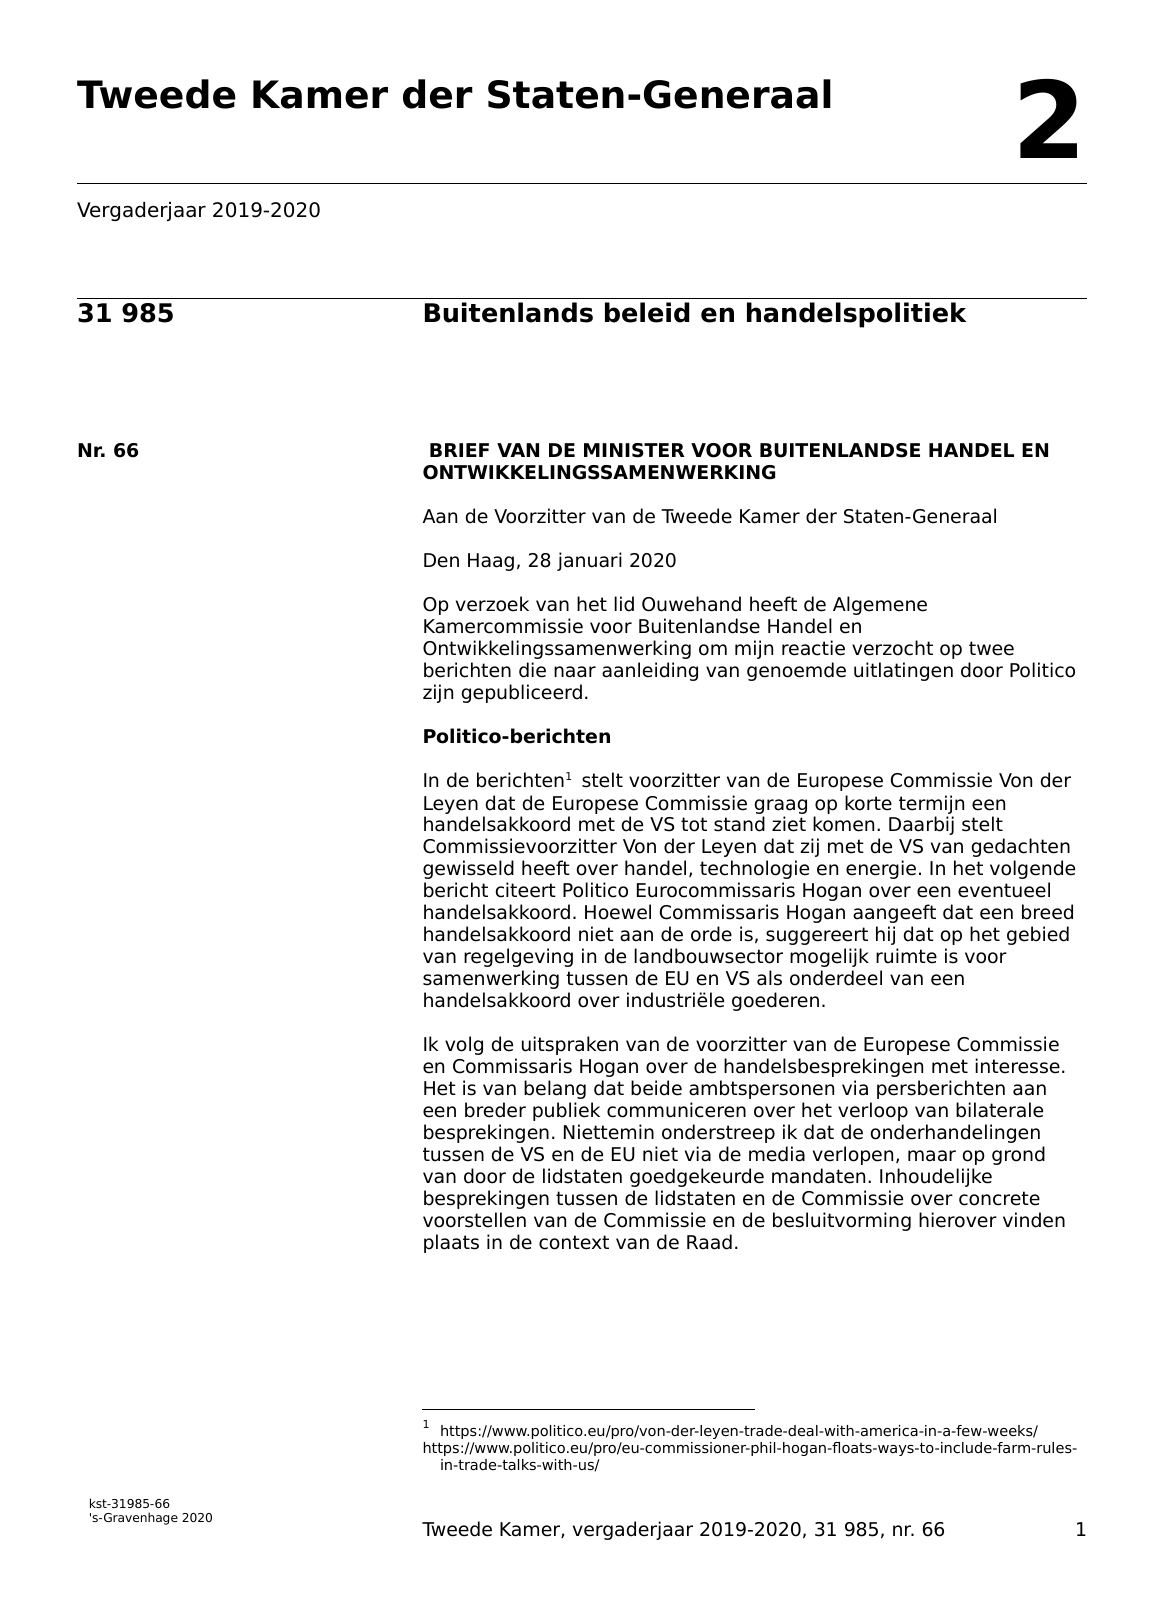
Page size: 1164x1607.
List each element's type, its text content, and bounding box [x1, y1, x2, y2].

text 's-Gravenhage 2020 [88, 1511, 323, 1525]
text Den Haag, 28 januari 2020 [422, 550, 1087, 572]
table_header 2 [886, 59, 1087, 183]
text https://www.politico.eu/pro/von-der-leyen-trade-deal-with-america-in-a-few-weeks/ [422, 1418, 1087, 1441]
subtitle Politico-berichten [422, 726, 1087, 748]
text Op verzoek van het lid Ouwehand heeft de Algemene Kamercommissie voor Buitenlandse Handel en Ontwikkelingssamenwerking om mijn reactie verzocht op twee berichten die naar aanleiding van genoemde uitlatingen door Politico zijn gepubliceerd. [422, 594, 1087, 704]
text In de berichten stelt voorzitter van de Europese Commissie Von der Leyen dat de Europese Commissie graag op korte termijn een handelsakkoord met de VS tot stand ziet komen. Daarbij stelt Commissievoorzitter Von der Leyen dat zij met de VS van gedachten gewisseld heeft over handel, technologie en energie. In het volgende bericht citeert Politico Eurocommissaris Hogan over een eventueel handelsakkoord. Hoewel Commissaris Hogan aangeeft dat een breed handelsakkoord niet aan de orde is, suggereert hij dat op het gebied van regelgeving in de landbouwsector mogelijk ruimte is voor samenwerking tussen de EU en VS als onderdeel van een handelsakkoord over industriële goederen. [422, 770, 1087, 1012]
text https://www.politico.eu/pro/eu-commissioner-phil-hogan-floats-ways-to-include-farm-rules-in-trade-talks-with-us/ [422, 1441, 1087, 1474]
table_cell Vergaderjaar 2019-2020 [77, 184, 1087, 298]
text Aan de Voorzitter van de Tweede Kamer der Staten-Generaal [422, 506, 1087, 528]
table_header Tweede Kamer der Staten-Generaal [77, 59, 886, 183]
text Ik volg de uitspraken van de voorzitter van de Europese Commissie en Commissaris Hogan over de handelsbesprekingen met interesse. Het is van belang dat beide ambtspersonen via persberichten aan een breder publiek communiceren over het verloop van bilaterale besprekingen. Niettemin onderstreep ik dat de onderhandelingen tussen de VS en de EU niet via de media verlopen, maar op grond van door de lidstaten goedgekeurde mandaten. Inhoudelijke besprekingen tussen de lidstaten en de Commissie over concrete voorstellen van de Commissie en de besluitvorming hierover vinden plaats in de context van de Raad. [422, 1034, 1087, 1254]
subtitle Nr. 66 BRIEF VAN DE MINISTER VOOR BUITENLANDSE HANDEL EN ONTWIKKELINGSSAMENWERKING [77, 440, 1087, 484]
subtitle 31 985 Buitenlands beleid en handelspolitiek [77, 299, 1087, 329]
text kst-31985-66 [88, 1497, 323, 1511]
